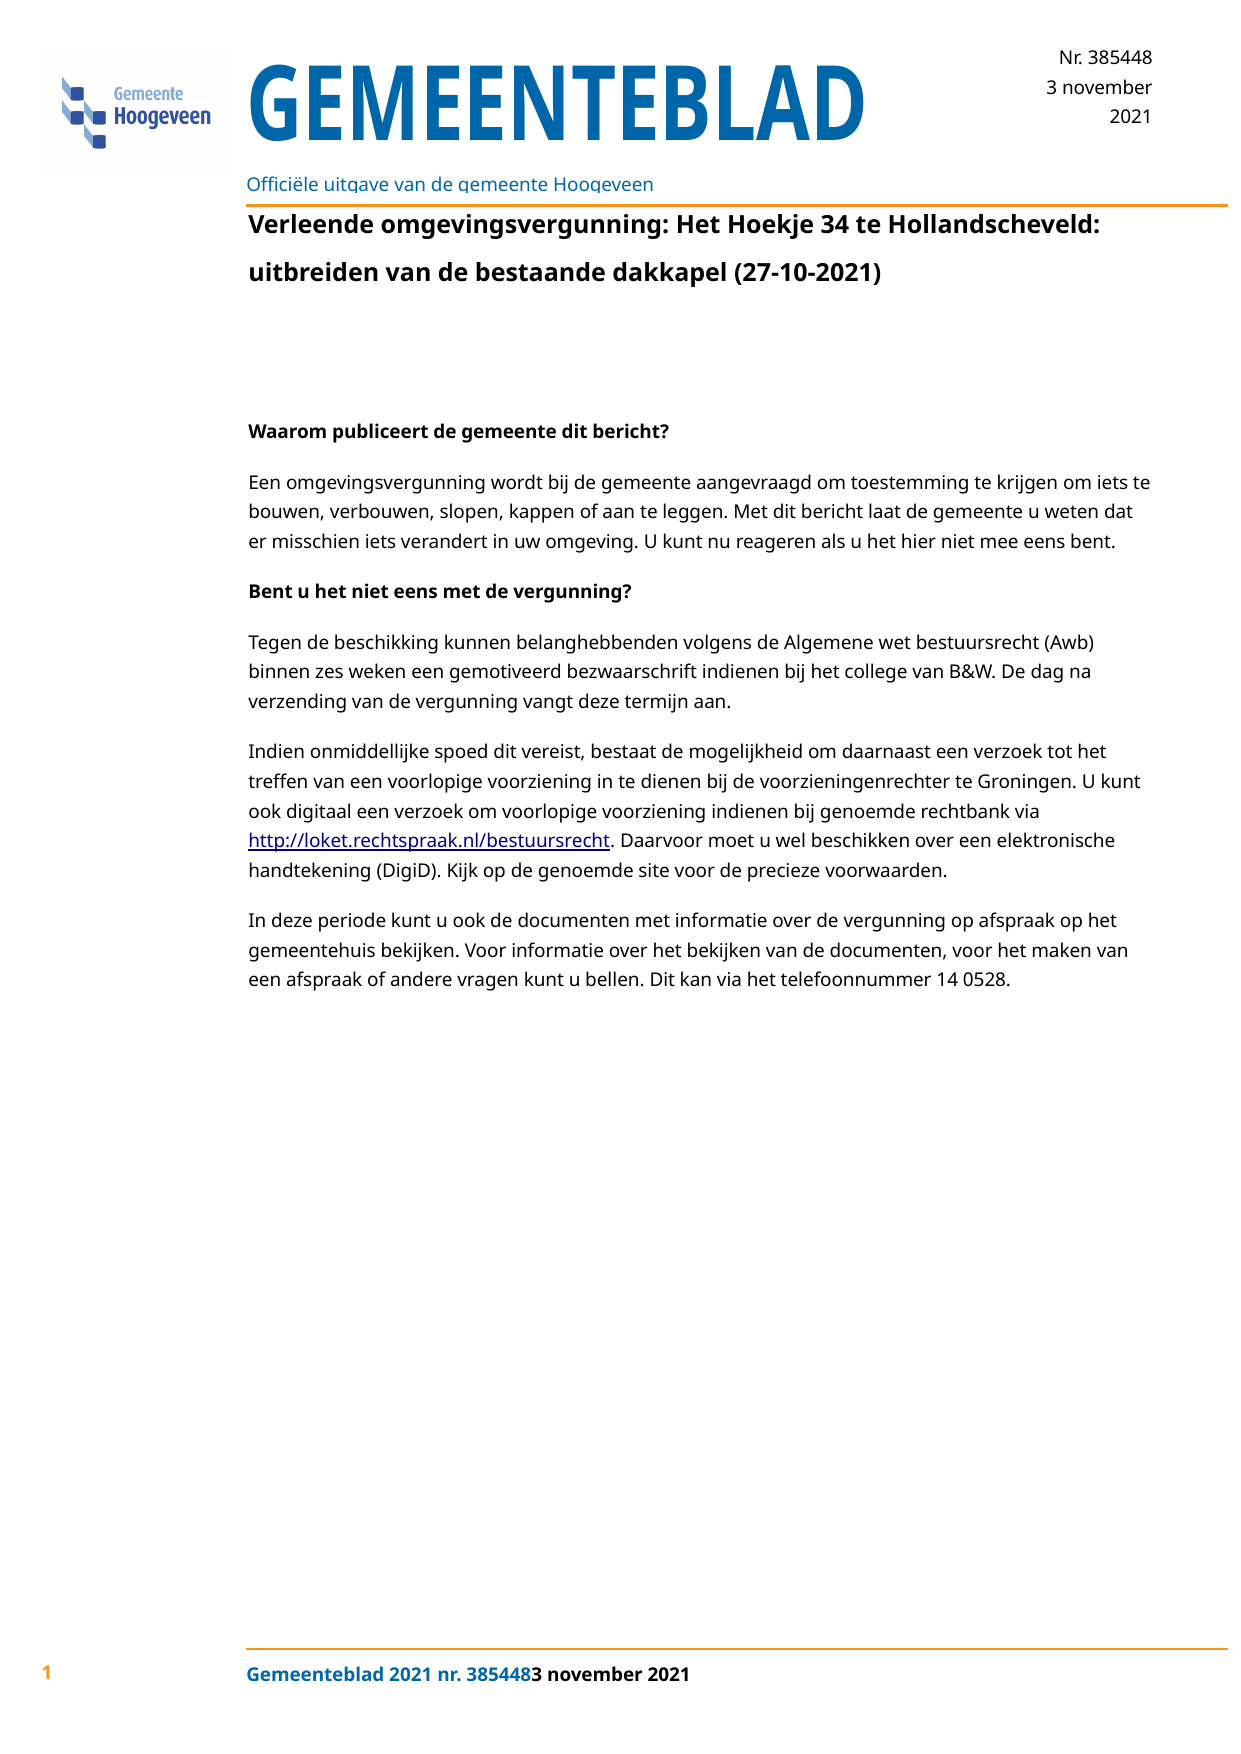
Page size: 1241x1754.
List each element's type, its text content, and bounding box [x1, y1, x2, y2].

text Een omgevingsvergunning wordt bij de gemeente aangevraagd om toestemming te krijgen om iets te bouwen, verbouwen, slopen, kappen of aan te leggen. Met dit bericht laat de gemeente u weten dat er misschien iets verandert in uw omgeving. U kunt nu reageren als u het hier niet mee eens bent. [248, 469, 1152, 554]
text Indien onmiddellijke spoed dit vereist, bestaat de mogelijkheid om daarnaast een verzoek tot het treffen van een voorlopige voorziening in te dienen bij de voorzieningenrechter te Groningen. U kunt ook digitaal een verzoek om voorlopige voorziening indienen bij genoemde rechtbank via http://loket.rechtspraak.nl/bestuursrecht. Daarvoor moet u wel beschikken over een elektronische handtekening (DigiD). Kijk op de genoemde site voor de precieze voorwaarden. [248, 739, 1152, 883]
text Waarom publiceert de gemeente dit bericht? [248, 419, 1152, 444]
text Verleende omgevingsvergunning: Het Hoekje 34 te Hollandscheveld: uitbreiden van de bestaande dakkapel (27-10-2021) [248, 207, 1152, 288]
text In deze periode kunt u ook de documenten met informatie over de vergunning op afspraak op het gemeentehuis bekijken. Voor informatie over het bekijken van de documenten, voor het maken van een afspraak of andere vragen kunt u bellen. Dit kan via het telefoonnummer 14 0528. [248, 907, 1152, 992]
picture [41, 47, 231, 172]
text Tegen de beschikking kunnen belanghebbenden volgens de Algemene wet bestuursrecht (Awb) binnen zes weken een gemotiveerd bezwaarschrift indienen bij het college van B&W. De dag na verzending van de vergunning vangt deze termijn aan. [248, 629, 1152, 714]
text Bent u het niet eens met de vergunning? [248, 579, 1152, 604]
